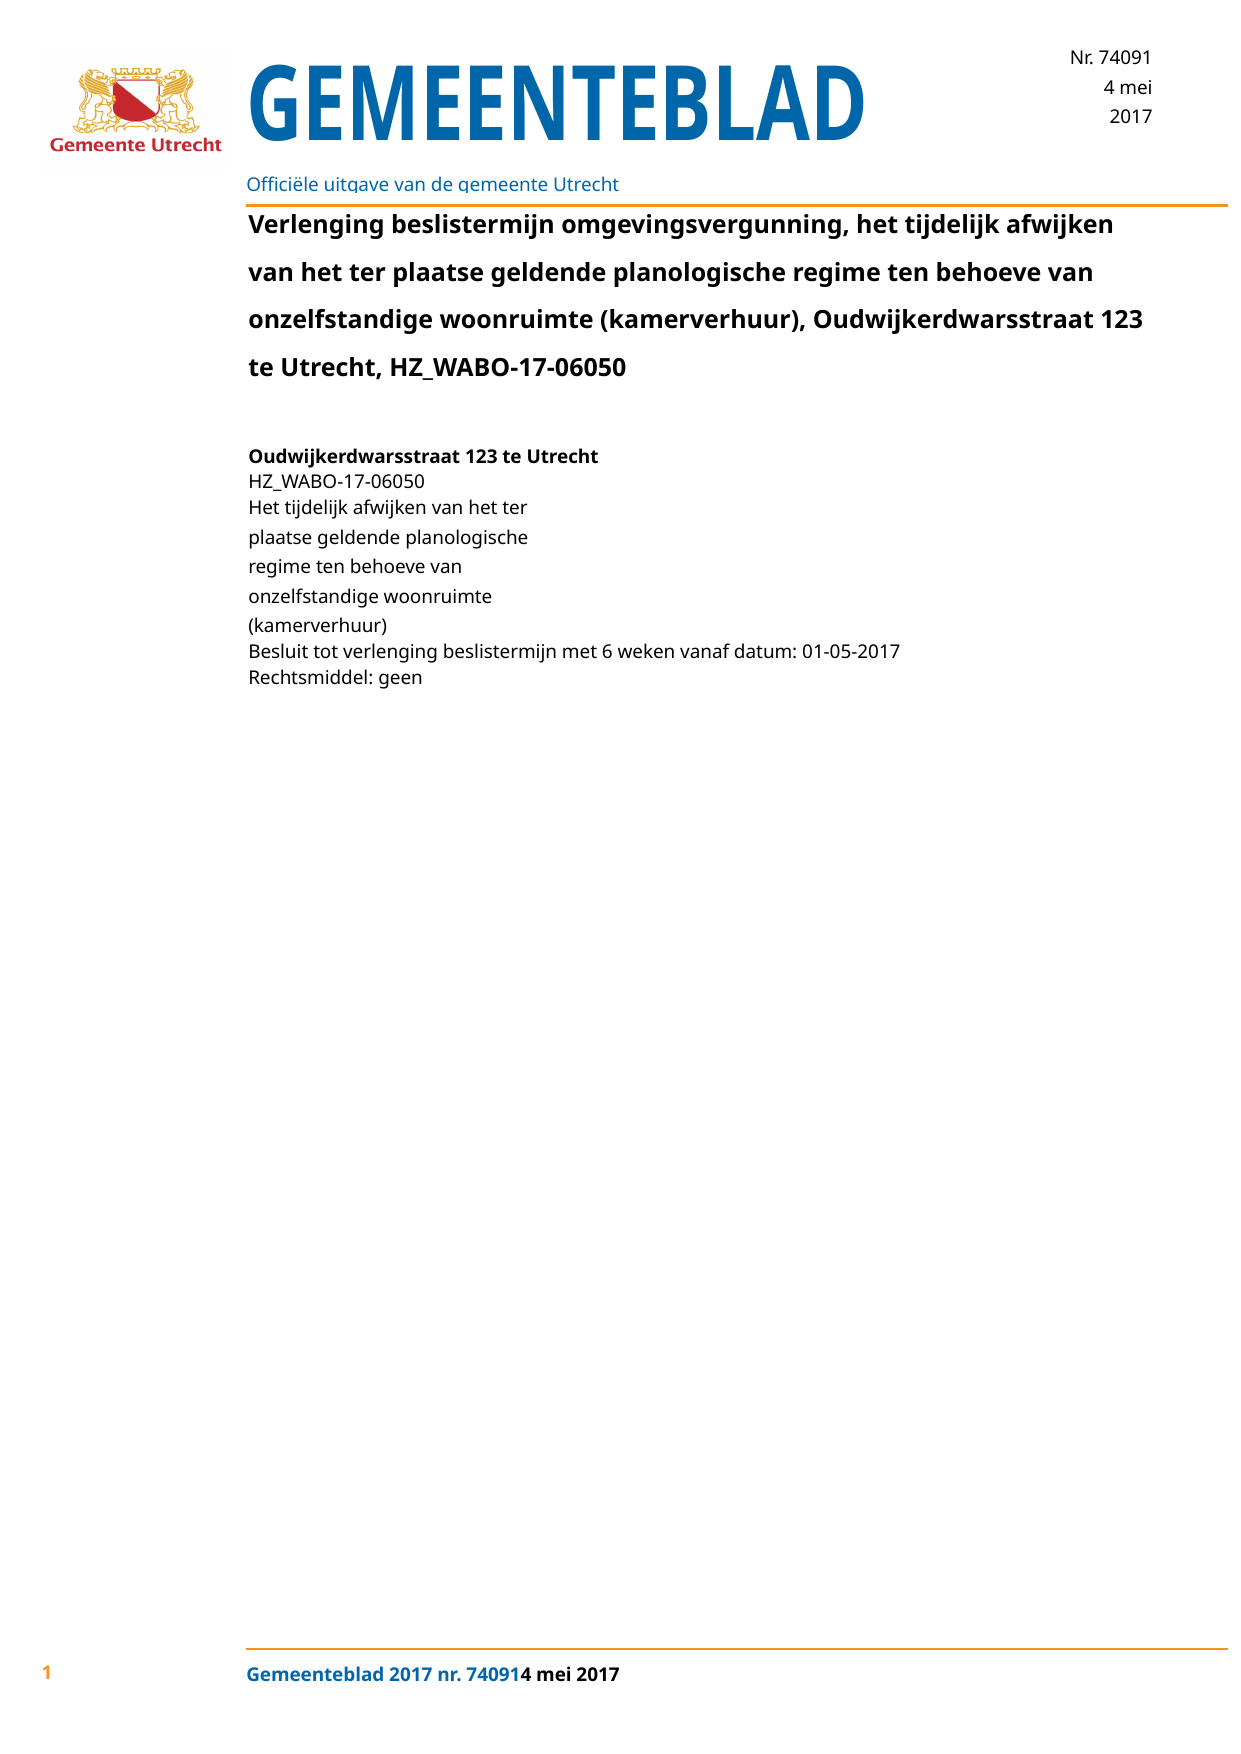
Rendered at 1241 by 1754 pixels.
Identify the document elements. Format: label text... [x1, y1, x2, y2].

text Verlenging beslistermijn omgevingsvergunning, het tijdelijk afwijken van het ter plaatse geldende planologische regime ten behoeve van onzelfstandige woonruimte (kamerverhuur), Oudwijkerdwarsstraat 123 te Utrecht, HZ_WABO-17-06050 [248, 207, 1152, 384]
table_cell HZ_WABO-17-06050 [248, 469, 1152, 494]
table_cell Het tijdelijk afwijken van het ter plaatse geldende planologische regime ten behoeve van onzelfstandige woonruimte (kamerverhuur) [248, 494, 549, 638]
picture [41, 47, 231, 172]
table_cell Rechtsmiddel: geen [248, 664, 1152, 690]
table_header Oudwijkerdwarsstraat 123 te Utrecht [248, 443, 1152, 468]
table_cell Besluit tot verlenging beslistermijn met 6 weken vanaf datum: 01-05-2017 [248, 638, 1152, 664]
